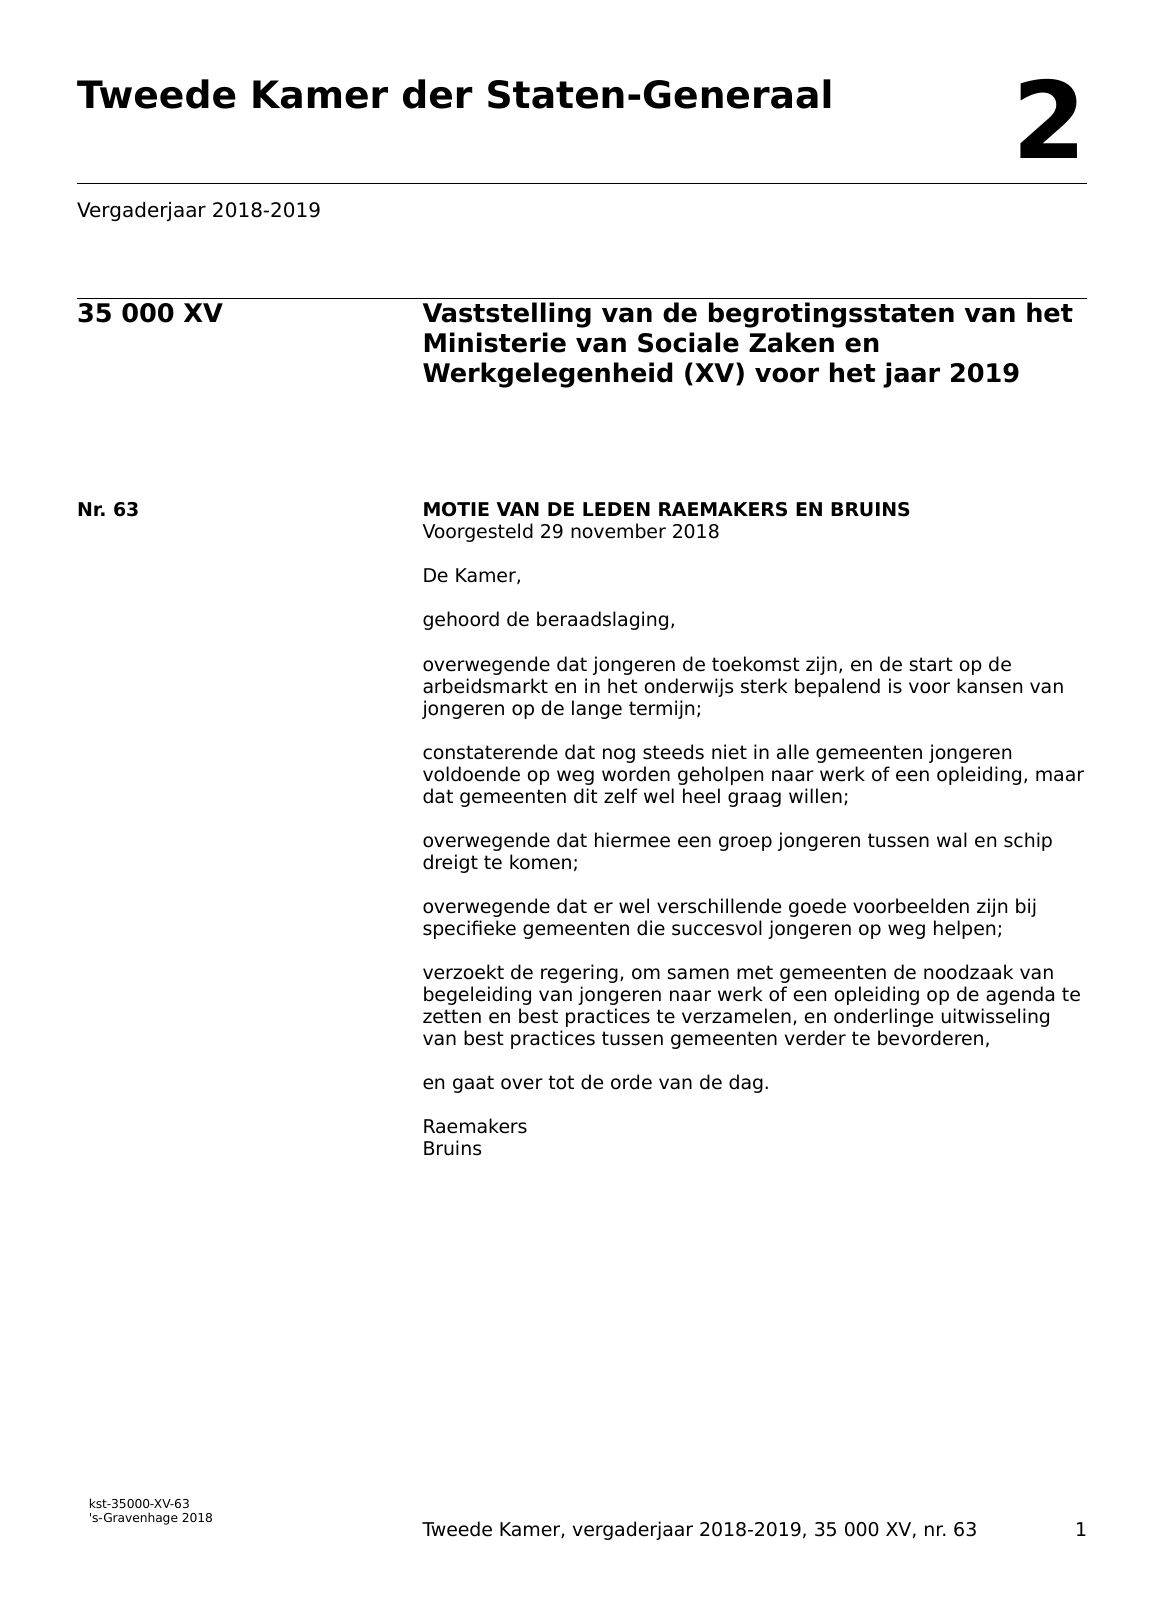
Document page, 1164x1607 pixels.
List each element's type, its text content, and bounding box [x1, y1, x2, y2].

text overwegende dat jongeren de toekomst zijn, en de start op de arbeidsmarkt en in het onderwijs sterk bepalend is voor kansen van jongeren op de lange termijn; [422, 653, 1087, 719]
text verzoekt de regering, om samen met gemeenten de noodzaak van begeleiding van jongeren naar werk of een opleiding op de agenda te zetten en best practices te verzamelen, en onderlinge uitwisseling van best practices tussen gemeenten verder te bevorderen, [422, 962, 1087, 1050]
text kst-35000-XV-63 [88, 1497, 323, 1511]
subtitle Nr. 63 MOTIE VAN DE LEDEN RAEMAKERS EN BRUINS [77, 499, 1087, 521]
text overwegende dat hiermee een groep jongeren tussen wal en schip dreigt te komen; [422, 830, 1087, 874]
text gehoord de beraadslaging, [422, 609, 1087, 631]
text Raemakers [422, 1116, 1087, 1138]
table_header 2 [886, 59, 1087, 183]
subtitle 35 000 XV Vaststelling van de begrotingsstaten van het Ministerie van Sociale Zaken en Werkgelegenheid (XV) voor het jaar 2019 [77, 299, 1087, 388]
text overwegende dat er wel verschillende goede voorbeelden zijn bij specifieke gemeenten die succesvol jongeren op weg helpen; [422, 896, 1087, 940]
text Voorgesteld 29 november 2018 [422, 521, 1087, 543]
text constaterende dat nog steeds niet in alle gemeenten jongeren voldoende op weg worden geholpen naar werk of een opleiding, maar dat gemeenten dit zelf wel heel graag willen; [422, 742, 1087, 808]
text Bruins [422, 1138, 1087, 1160]
text De Kamer, [422, 565, 1087, 587]
text en gaat over tot de orde van de dag. [422, 1072, 1087, 1094]
table_cell Vergaderjaar 2018-2019 [77, 184, 1087, 298]
table_header Tweede Kamer der Staten-Generaal [77, 59, 886, 183]
text 's-Gravenhage 2018 [88, 1511, 323, 1525]
